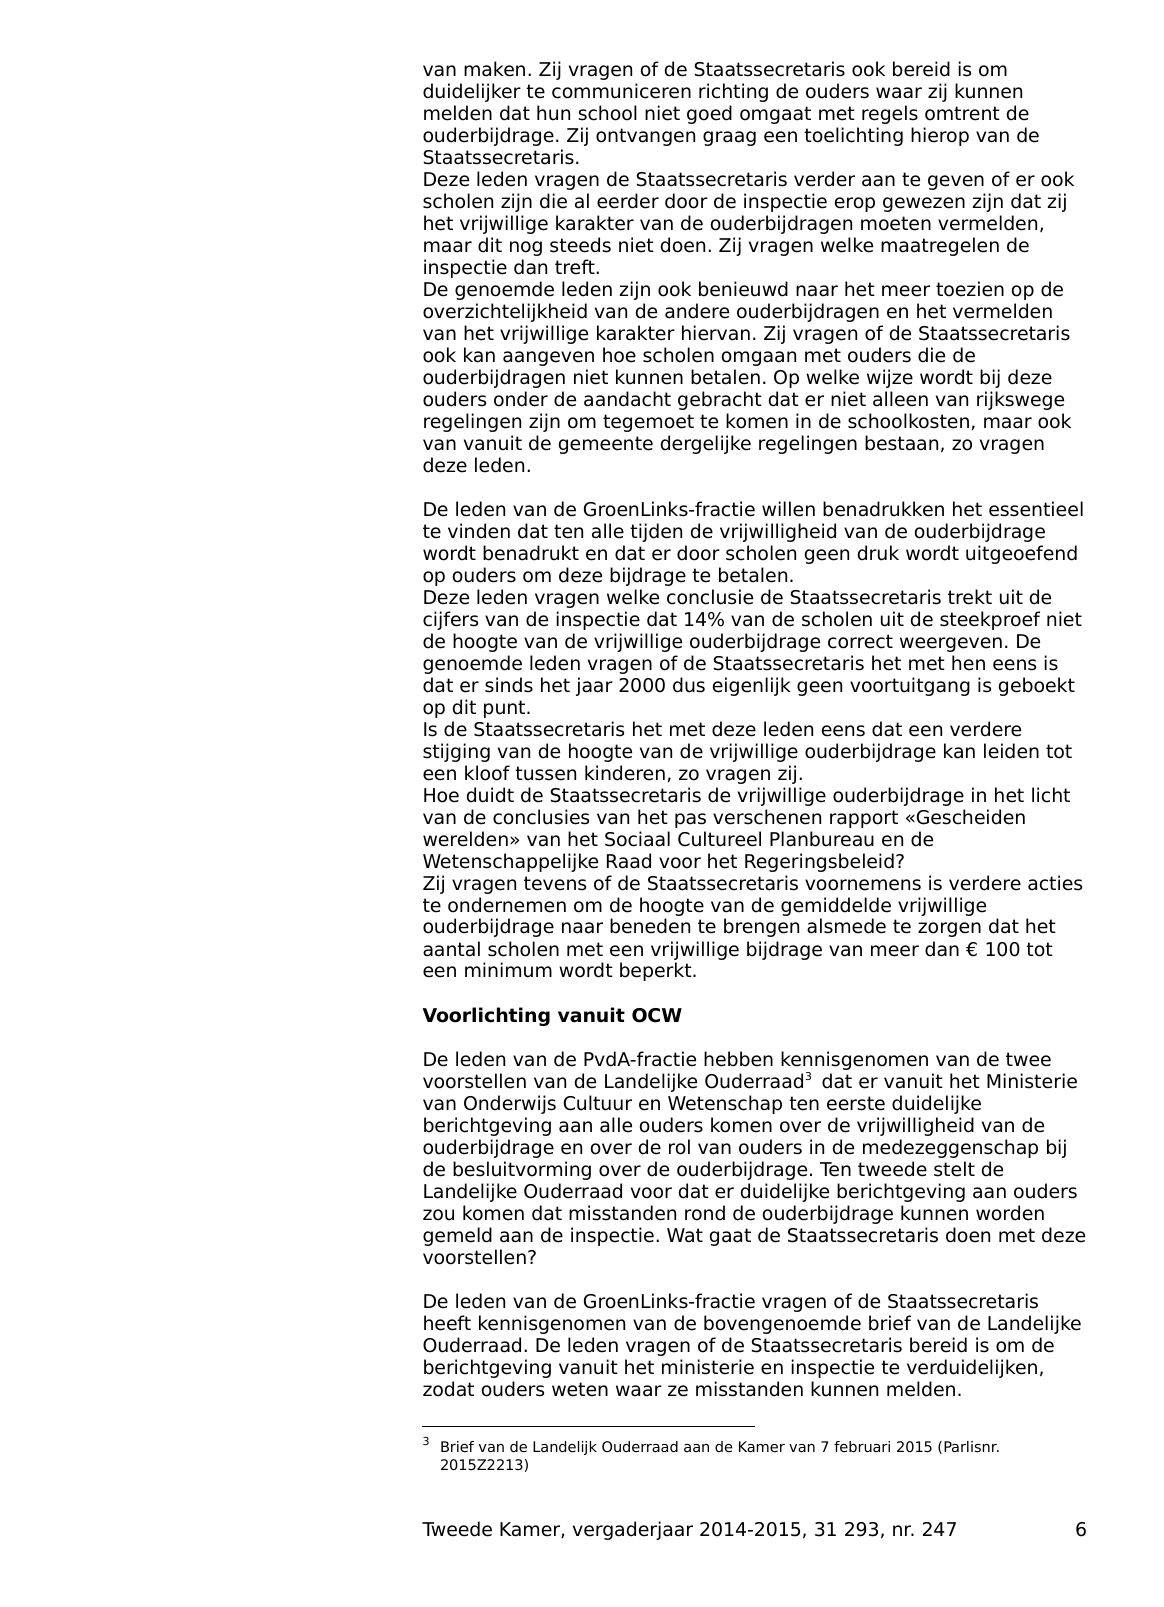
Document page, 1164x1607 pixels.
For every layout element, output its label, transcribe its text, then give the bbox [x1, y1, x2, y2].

text Is de Staatssecretaris het met deze leden eens dat een verdere stijging van de hoogte van de vrijwillige ouderbijdrage kan leiden tot een kloof tussen kinderen, zo vragen zij. [422, 719, 1087, 784]
text De leden van de GroenLinks-fractie willen benadrukken het essentieel te vinden dat ten alle tijden de vrijwilligheid van de ouderbijdrage wordt benadrukt en dat er door scholen geen druk wordt uitgeoefend op ouders om deze bijdrage te betalen. [422, 499, 1087, 587]
subtitle Voorlichting vanuit OCW [422, 1004, 1087, 1027]
text Deze leden vragen welke conclusie de Staatssecretaris trekt uit de cijfers van de inspectie dat 14% van de scholen uit de steekproef niet de hoogte van de vrijwillige ouderbijdrage correct weergeven. De genoemde leden vragen of de Staatssecretaris het met hen eens is dat er sinds het jaar 2000 dus eigenlijk geen voortuitgang is geboekt op dit punt. [422, 587, 1087, 719]
text Brief van de Landelijk Ouderraad aan de Kamer van 7 februari 2015 (Parlisnr. 2015Z2213) [422, 1435, 1087, 1474]
text Zij vragen tevens of de Staatssecretaris voornemens is verdere acties te ondernemen om de hoogte van de gemiddelde vrijwillige ouderbijdrage naar beneden te brengen alsmede te zorgen dat het aantal scholen met een vrijwillige bijdrage van meer dan € 100 tot een minimum wordt beperkt. [422, 872, 1087, 982]
text Hoe duidt de Staatssecretaris de vrijwillige ouderbijdrage in het licht van de conclusies van het pas verschenen rapport «Gescheiden werelden» van het Sociaal Cultureel Planbureau en de Wetenschappelijke Raad voor het Regeringsbeleid? [422, 784, 1087, 872]
text Deze leden vragen de Staatssecretaris verder aan te geven of er ook scholen zijn die al eerder door de inspectie erop gewezen zijn dat zij het vrijwillige karakter van de ouderbijdragen moeten vermelden, maar dit nog steeds niet doen. Zij vragen welke maatregelen de inspectie dan treft. [422, 169, 1087, 279]
text De leden van de GroenLinks-fractie vragen of de Staatssecretaris heeft kennisgenomen van de bovengenoemde brief van de Landelijke Ouderraad. De leden vragen of de Staatssecretaris bereid is om de berichtgeving vanuit het ministerie en inspectie te verduidelijken, zodat ouders weten waar ze misstanden kunnen melden. [422, 1291, 1087, 1401]
text De genoemde leden zijn ook benieuwd naar het meer toezien op de overzichtelijkheid van de andere ouderbijdragen en het vermelden van het vrijwillige karakter hiervan. Zij vragen of de Staatssecretaris ook kan aangeven hoe scholen omgaan met ouders die de ouderbijdragen niet kunnen betalen. Op welke wijze wordt bij deze ouders onder de aandacht gebracht dat er niet alleen van rijkswege regelingen zijn om tegemoet te komen in de schoolkosten, maar ook van vanuit de gemeente dergelijke regelingen bestaan, zo vragen deze leden. [422, 279, 1087, 477]
text van maken. Zij vragen of de Staatssecretaris ook bereid is om duidelijker te communiceren richting de ouders waar zij kunnen melden dat hun school niet goed omgaat met regels omtrent de ouderbijdrage. Zij ontvangen graag een toelichting hierop van de Staatssecretaris. [422, 59, 1087, 169]
text De leden van de PvdA-fractie hebben kennisgenomen van de twee voorstellen van de Landelijke Ouderraad dat er vanuit het Ministerie van Onderwijs Cultuur en Wetenschap ten eerste duidelijke berichtgeving aan alle ouders komen over de vrijwilligheid van de ouderbijdrage en over de rol van ouders in de medezeggenschap bij de besluitvorming over de ouderbijdrage. Ten tweede stelt de Landelijke Ouderraad voor dat er duidelijke berichtgeving aan ouders zou komen dat misstanden rond de ouderbijdrage kunnen worden gemeld aan de inspectie. Wat gaat de Staatssecretaris doen met deze voorstellen? [422, 1049, 1087, 1268]
